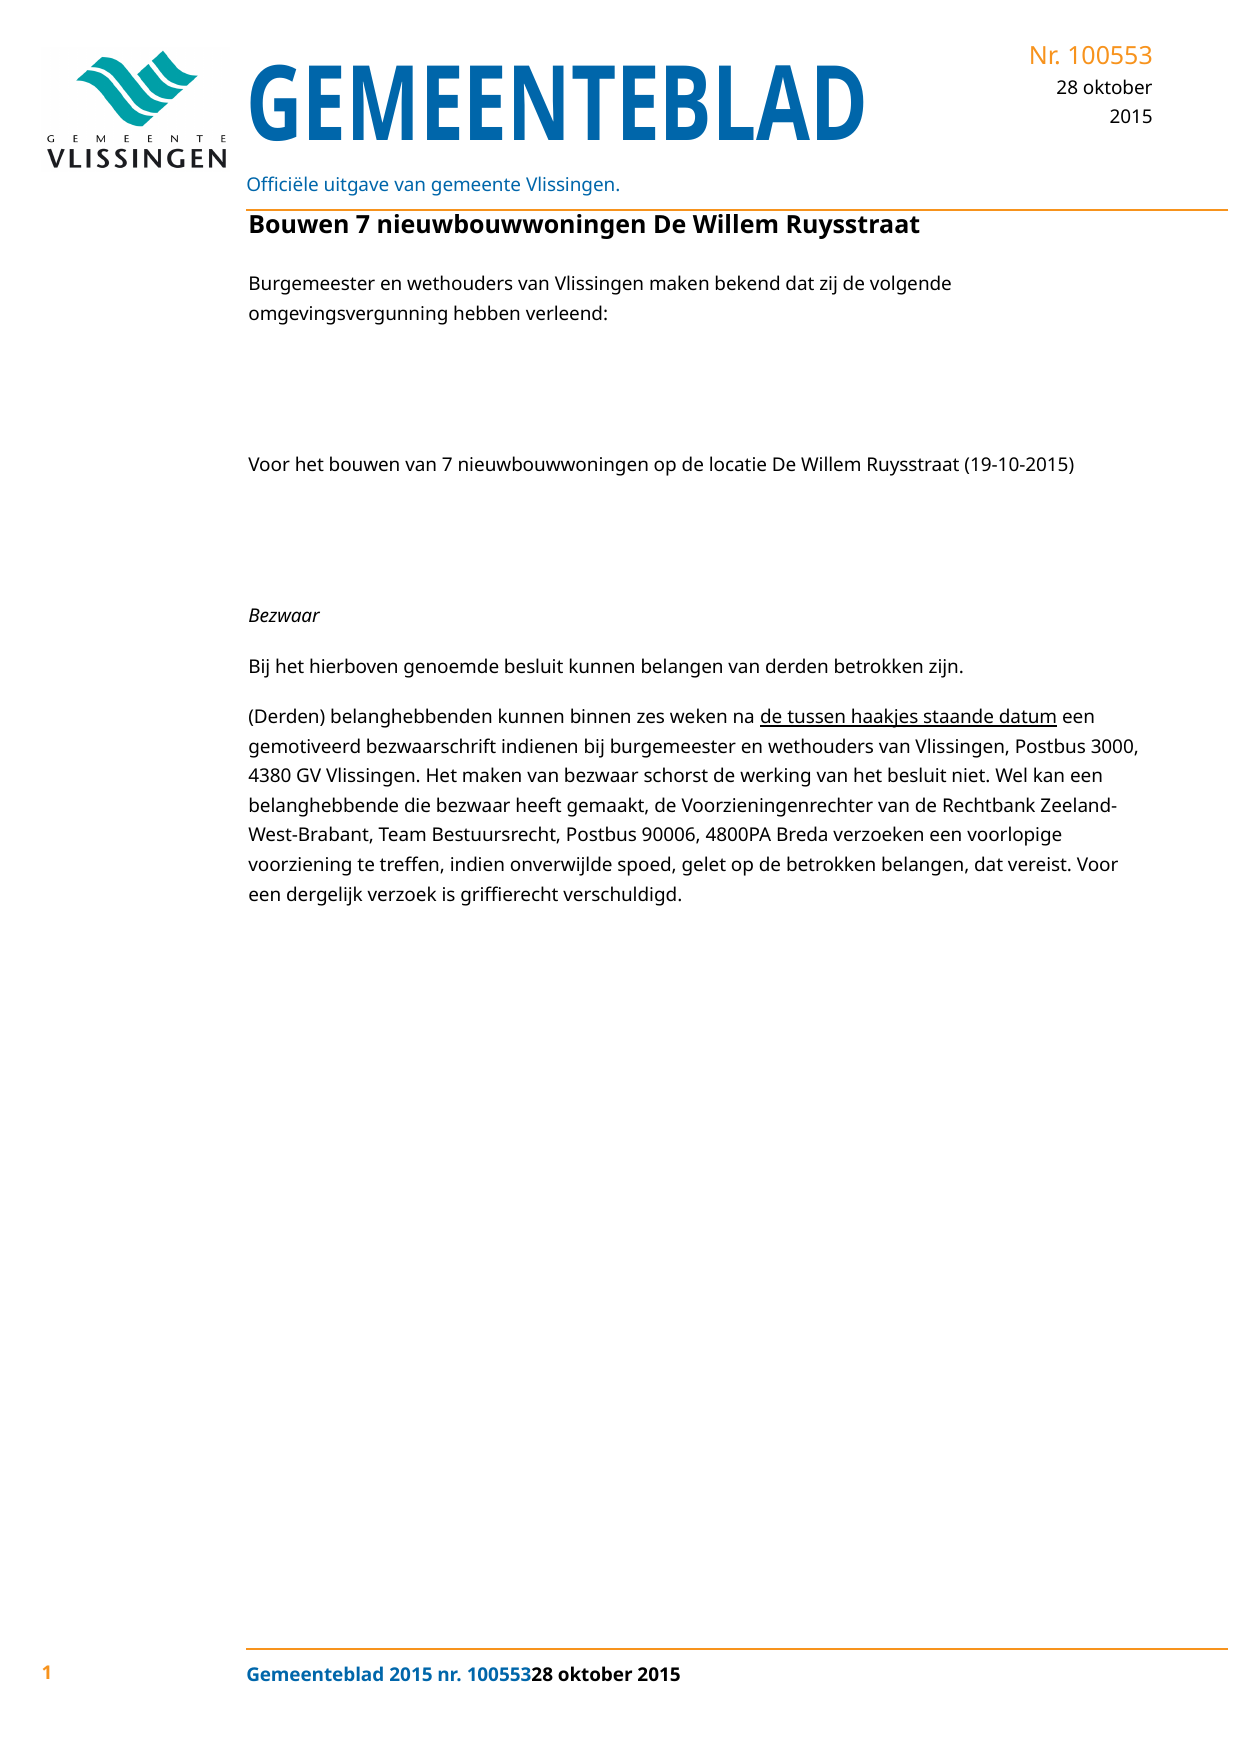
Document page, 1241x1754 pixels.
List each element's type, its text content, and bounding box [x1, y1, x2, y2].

text Bij het hierboven genoemde besluit kunnen belangen van derden betrokken zijn. [248, 653, 1152, 678]
text (Derden) belanghebbenden kunnen binnen zes weken na de tussen haakjes staande datum een gemotiveerd bezwaarschrift indienen bij burgemeester en wethouders van Vlissingen, Postbus 3000, 4380 GV Vlissingen. Het maken van bezwaar schorst de werking van het besluit niet. Wel kan een belanghebbende die bezwaar heeft gemaakt, de Voorzieningenrechter van de Rechtbank Zeeland-West-Brabant, Team Bestuursrecht, Postbus 90006, 4800PA Breda verzoeken een voorlopige voorziening te treffen, indien onverwijlde spoed, gelet op de betrokken belangen, dat vereist. Voor een dergelijk verzoek is griffierecht verschuldigd. [248, 703, 1152, 906]
text Voor het bouwen van 7 nieuwbouwwoningen op de locatie De Willem Ruysstraat (19-10-2015) [248, 451, 1152, 477]
text Bouwen 7 nieuwbouwwoningen De Willem Ruysstraat [248, 211, 1152, 241]
text Burgemeester en wethouders van Vlissingen maken bekend dat zij de volgende omgevingsvergunning hebben verleend: [248, 270, 1152, 326]
text Bezwaar [248, 602, 1152, 628]
picture [41, 47, 231, 172]
